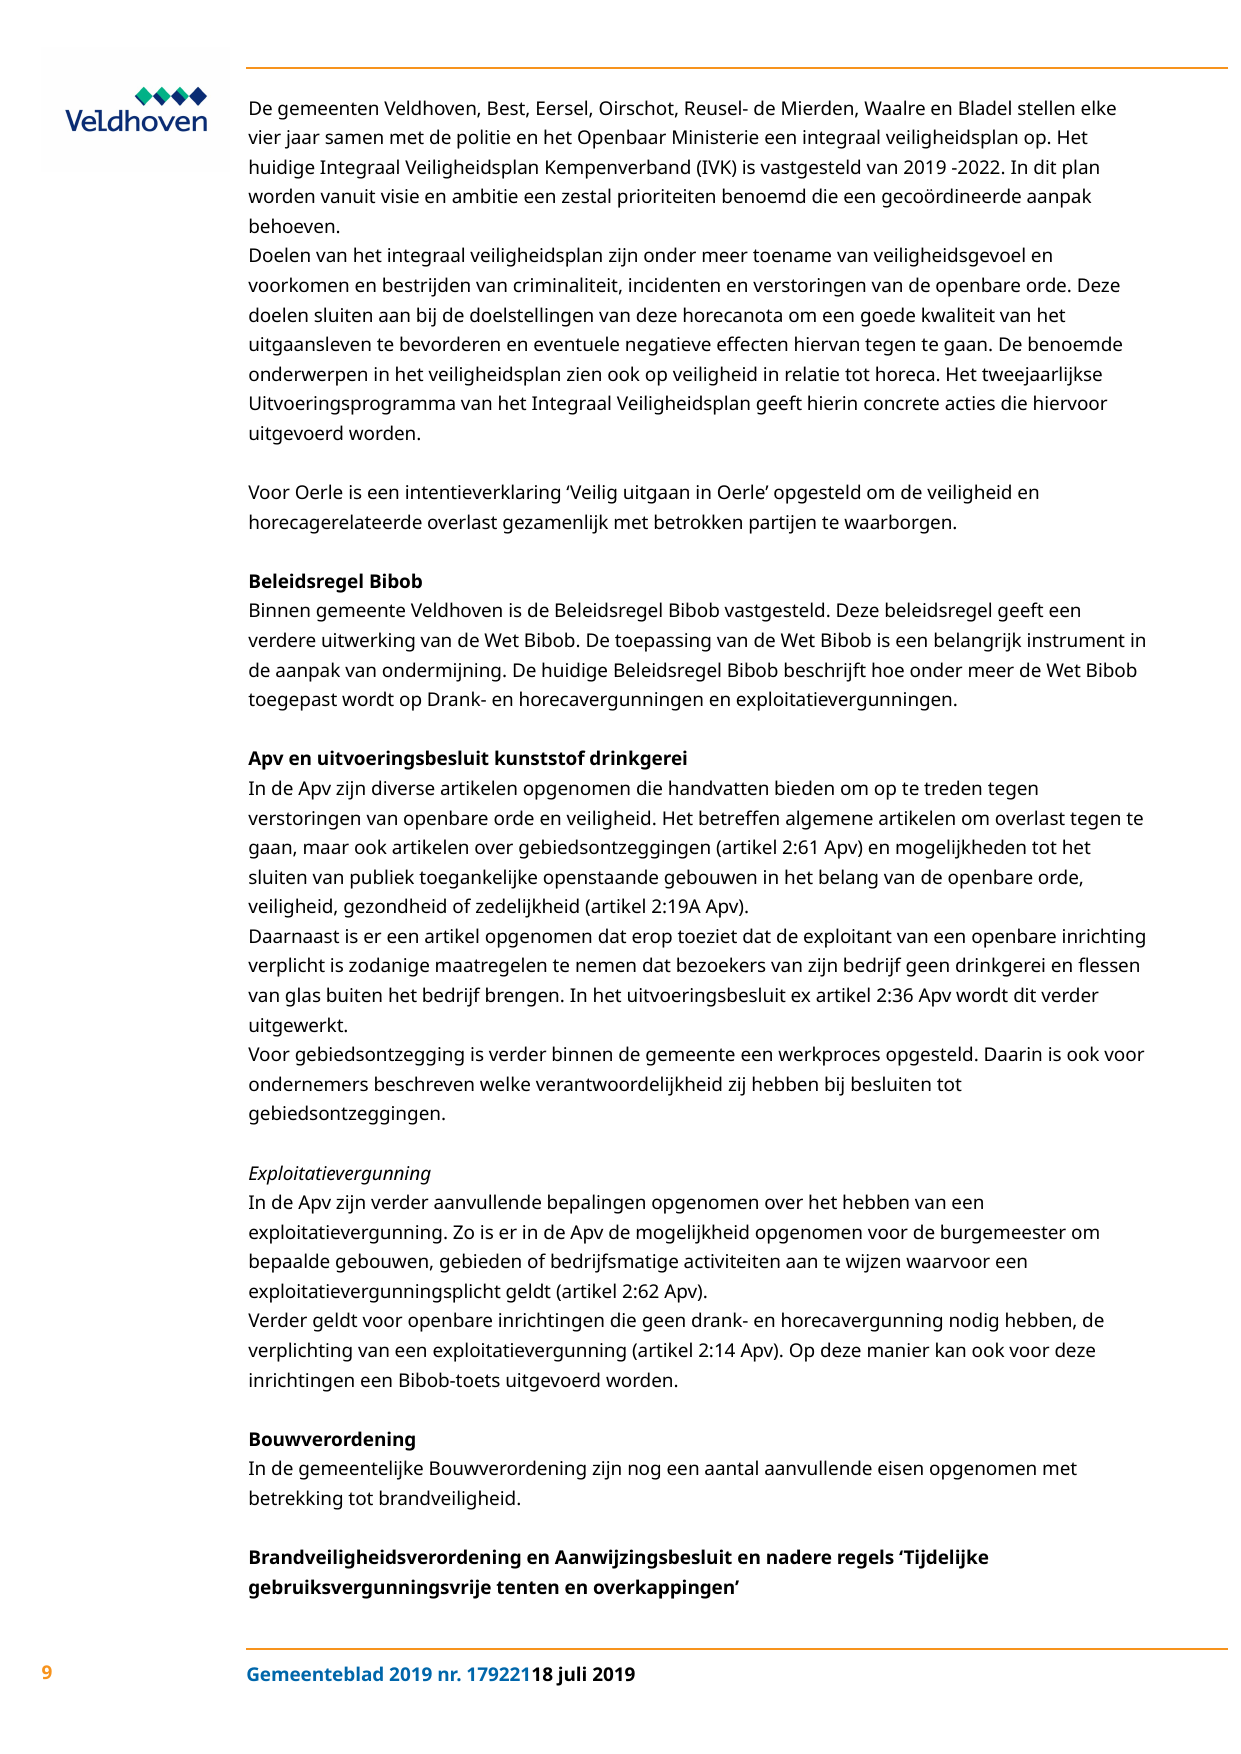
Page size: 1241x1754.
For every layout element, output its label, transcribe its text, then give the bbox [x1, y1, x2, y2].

picture [41, 47, 231, 172]
table_header De gemeenten Veldhoven, Best, Eersel, Oirschot, Reusel- de Mierden, Waalre en Bladel stellen elke vier jaar samen met de politie en het Openbaar Ministerie een integraal veiligheidsplan op. Het huidige Integraal Veiligheidsplan Kempenverband (IVK) is vastgesteld van 2019 -2022. In dit plan worden vanuit visie en ambitie een zestal prioriteiten benoemd die een gecoördineerde aanpak behoeven. Doelen van het integraal veiligheidsplan zijn onder meer toename van veiligheidsgevoel en voorkomen en bestrijden van criminaliteit, incidenten en verstoringen van de openbare orde. Deze doelen sluiten aan bij de doelstellingen van deze horecanota om een goede kwaliteit van het uitgaansleven te bevorderen en eventuele negatieve effecten hiervan tegen te gaan. De benoemde onderwerpen in het veiligheidsplan zien ook op veiligheid in relatie tot horeca. Het tweejaarlijkse Uitvoeringsprogramma van het Integraal Veiligheidsplan geeft hierin concrete acties die hiervoor uitgevoerd worden. Voor Oerle is een intentieverklaring ‘Veilig uitgaan in Oerle’ opgesteld om de veiligheid en horecagerelateerde overlast gezamenlijk met betrokken partijen te waarborgen. Beleidsregel Bibob Binnen gemeente Veldhoven is de Beleidsregel Bibob vastgesteld. Deze beleidsregel geeft een verdere uitwerking van de Wet Bibob. De toepassing van de Wet Bibob is een belangrijk instrument in de aanpak van ondermijning. De huidige Beleidsregel Bibob beschrijft hoe onder meer de Wet Bibob toegepast wordt op Drank- en horecavergunningen en exploitatievergunningen. Apv en uitvoeringsbesluit kunststof drinkgerei In de Apv zijn diverse artikelen opgenomen die handvatten bieden om op te treden tegen verstoringen van openbare orde en veiligheid. Het betreffen algemene artikelen om overlast tegen te gaan, maar ook artikelen over gebiedsontzeggingen (artikel 2:61 Apv) en mogelijkheden tot het sluiten van publiek toegankelijke openstaande gebouwen in het belang van de openbare orde, veiligheid, gezondheid of zedelijkheid (artikel 2:19A Apv). Daarnaast is er een artikel opgenomen dat erop toeziet dat de exploitant van een openbare inrichting verplicht is zodanige maatregelen te nemen dat bezoekers van zijn bedrijf geen drinkgerei en flessen van glas buiten het bedrijf brengen. In het uitvoeringsbesluit ex artikel 2:36 Apv wordt dit verder uitgewerkt. Voor gebiedsontzegging is verder binnen de gemeente een werkproces opgesteld. Daarin is ook voor ondernemers beschreven welke verantwoordelijkheid zij hebben bij besluiten tot gebiedsontzeggingen. Exploitatievergunning In de Apv zijn verder aanvullende bepalingen opgenomen over het hebben van een exploitatievergunning. Zo is er in de Apv de mogelijkheid opgenomen voor de burgemeester om bepaalde gebouwen, gebieden of bedrijfsmatige activiteiten aan te wijzen waarvoor een exploitatievergunningsplicht geldt (artikel 2:62 Apv). Verder geldt voor openbare inrichtingen die geen drank- en horecavergunning nodig hebben, de verplichting van een exploitatievergunning (artikel 2:14 Apv). Op deze manier kan ook voor deze inrichtingen een Bibob-toets uitgevoerd worden. Bouwverordening In de gemeentelijke Bouwverordening zijn nog een aantal aanvullende eisen opgenomen met betrekking tot brandveiligheid. Brandveiligheidsverordening en Aanwijzingsbesluit en nadere regels ‘Tijdelijke gebruiksvergunningsvrije tenten en overkappingen’ [248, 95, 1152, 1600]
